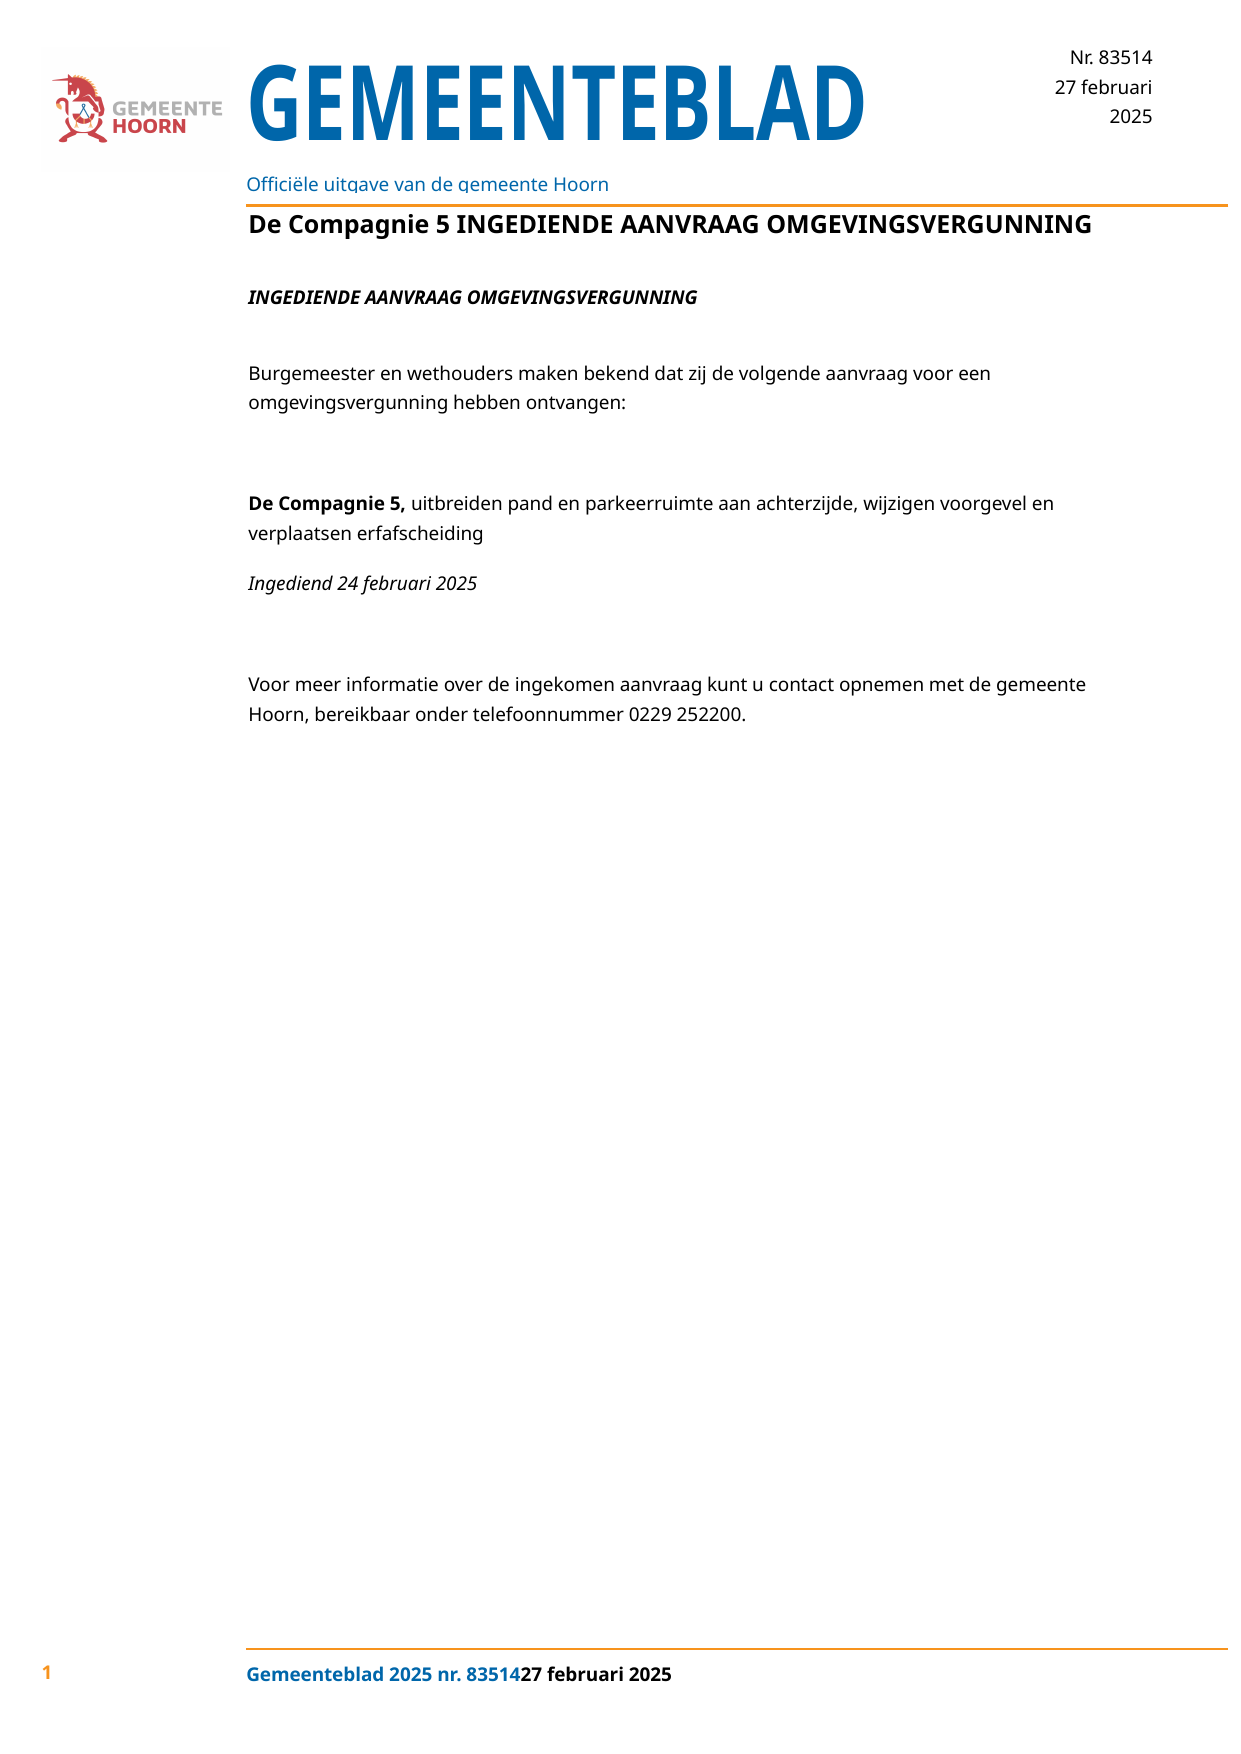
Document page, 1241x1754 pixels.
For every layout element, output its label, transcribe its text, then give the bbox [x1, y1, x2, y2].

text Burgemeester en wethouders maken bekend dat zij de volgende aanvraag voor een omgevingsvergunning hebben ontvangen: [248, 360, 1152, 415]
text INGEDIENDE AANVRAAG OMGEVINGSVERGUNNING [248, 284, 1152, 309]
text De Compagnie 5, uitbreiden pand en parkeerruimte aan achterzijde, wijzigen voorgevel en verplaatsen erfafscheiding [248, 490, 1152, 546]
text Voor meer informatie over de ingekomen aanvraag kunt u contact opnemen met de gemeente Hoorn, bereikbaar onder telefoonnummer 0229 252200. [248, 671, 1152, 727]
picture [41, 47, 231, 172]
text Ingediend 24 februari 2025 [248, 570, 1152, 596]
text De Compagnie 5 INGEDIENDE AANVRAAG OMGEVINGSVERGUNNING [248, 207, 1152, 241]
